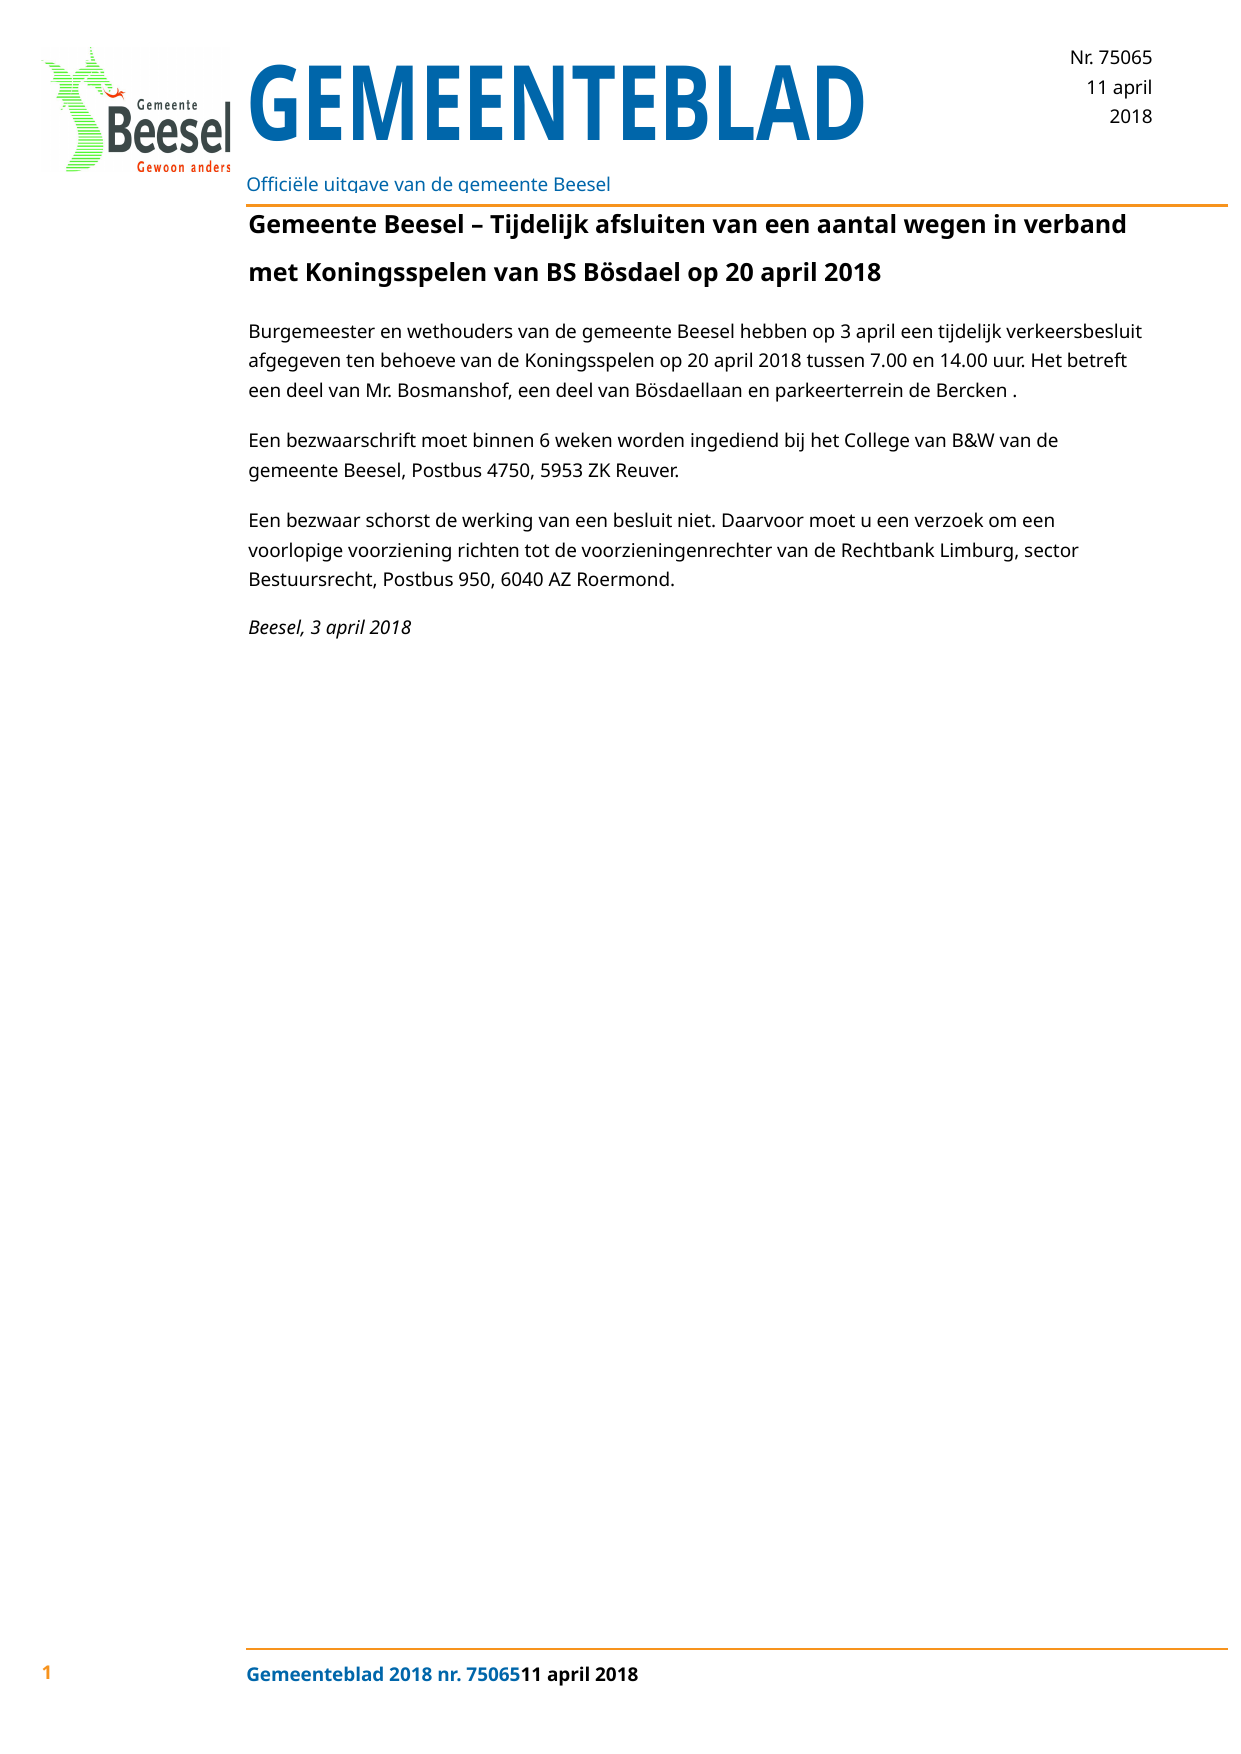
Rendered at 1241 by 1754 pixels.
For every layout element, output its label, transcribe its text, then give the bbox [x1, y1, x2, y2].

text Een bezwaarschrift moet binnen 6 weken worden ingediend bij het College van B&W van de gemeente Beesel, Postbus 4750, 5953 ZK Reuver. [248, 427, 1152, 483]
text Gemeente Beesel – Tijdelijk afsluiten van een aantal wegen in verband met Koningsspelen van BS Bösdael op 20 april 2018 [248, 207, 1152, 288]
text Een bezwaar schorst de werking van een besluit niet. Daarvoor moet u een verzoek om een voorlopige voorziening richten tot de voorzieningenrechter van de Rechtbank Limburg, sector Bestuursrecht, Postbus 950, 6040 AZ Roermond. [248, 507, 1152, 592]
text Burgemeester en wethouders van de gemeente Beesel hebben op 3 april een tijdelijk verkeersbesluit afgegeven ten behoeve van de Koningsspelen op 20 april 2018 tussen 7.00 en 14.00 uur. Het betreft een deel van Mr. Bosmanshof, een deel van Bösdaellaan en parkeerterrein de Bercken . [248, 318, 1152, 403]
picture [41, 47, 231, 172]
text Beesel, 3 april 2018 [248, 614, 1152, 640]
